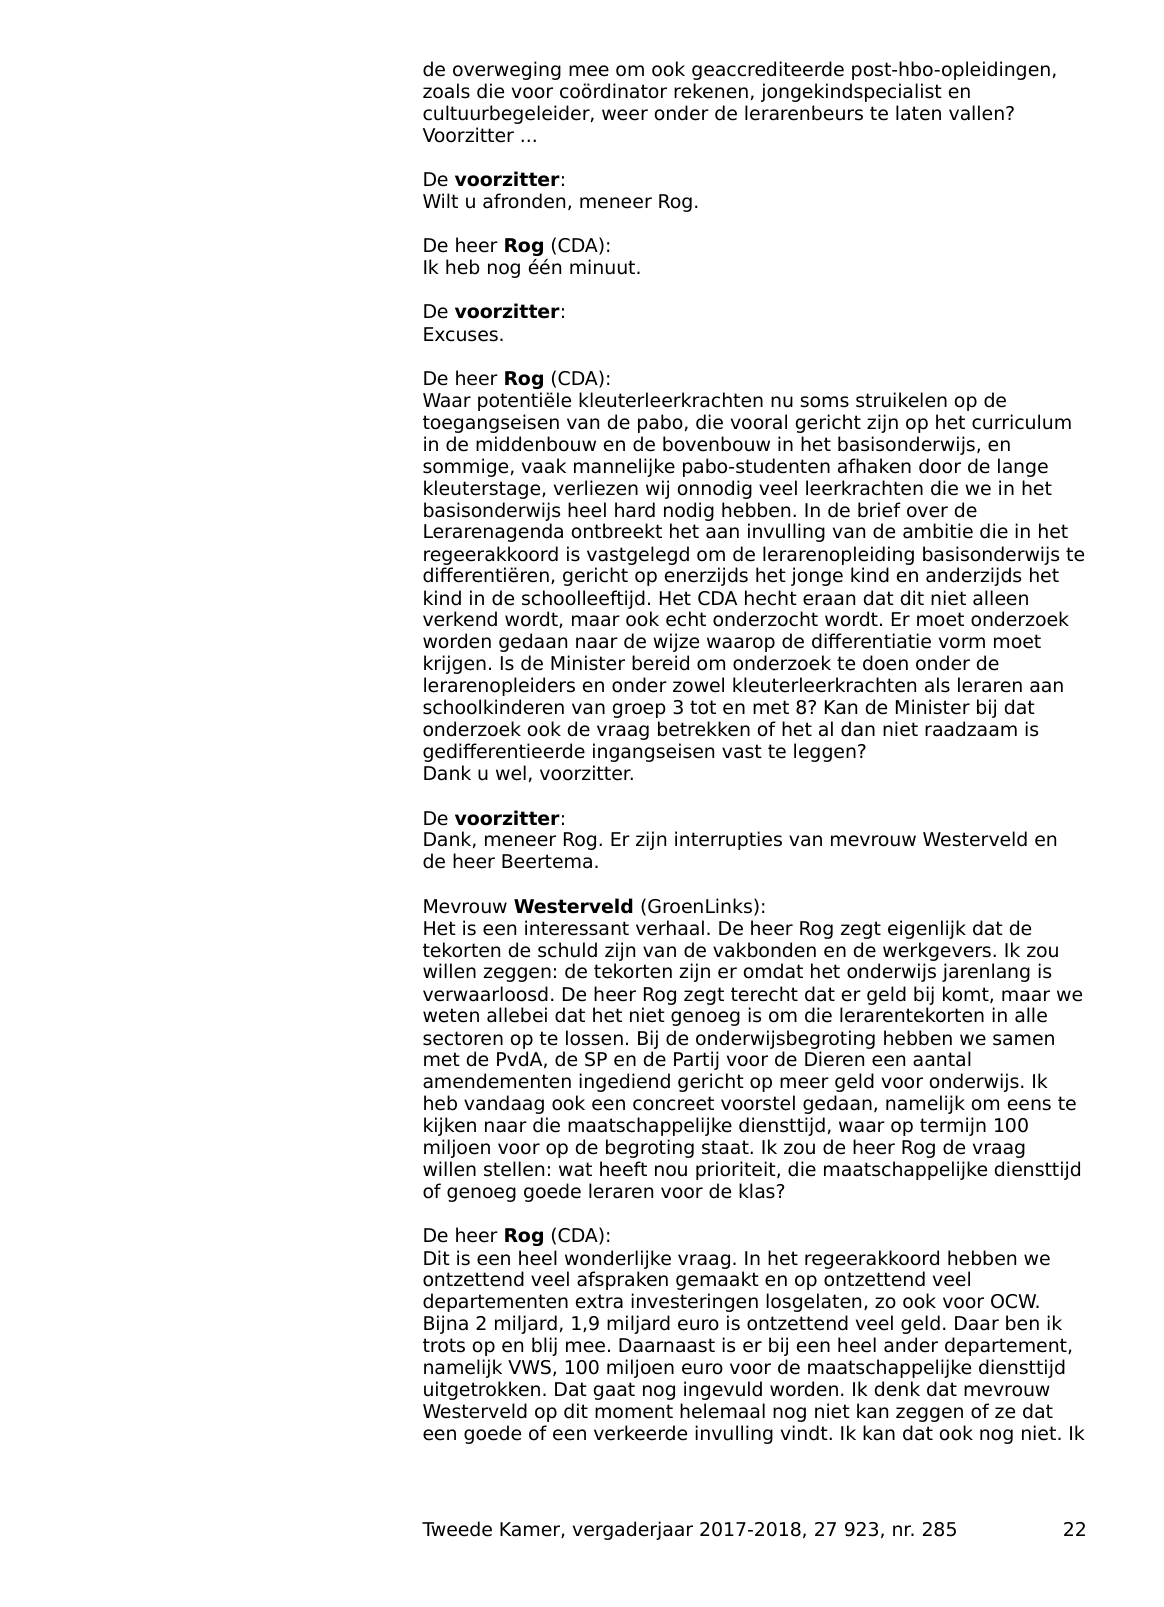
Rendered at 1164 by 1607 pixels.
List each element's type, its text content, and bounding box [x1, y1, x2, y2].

text De heer Rog (CDA): [422, 235, 1087, 257]
text De voorzitter: [422, 301, 1087, 323]
text Dank, meneer Rog. Er zijn interrupties van mevrouw Westerveld en de heer Beertema. [422, 829, 1087, 873]
text Wilt u afronden, meneer Rog. [422, 191, 1087, 213]
text Voorzitter ... [422, 125, 1087, 147]
text De heer Rog (CDA): [422, 1225, 1087, 1247]
text De voorzitter: [422, 807, 1087, 829]
text Het is een interessant verhaal. De heer Rog zegt eigenlijk dat de tekorten de schuld zijn van de vakbonden en de werkgevers. Ik zou willen zeggen: de tekorten zijn er omdat het onderwijs jarenlang is verwaarloosd. De heer Rog zegt terecht dat er geld bij komt, maar we weten allebei dat het niet genoeg is om die lerarentekorten in alle sectoren op te lossen. Bij de onderwijsbegroting hebben we samen met de PvdA, de SP en de Partij voor de Dieren een aantal amendementen ingediend gericht op meer geld voor onderwijs. Ik heb vandaag ook een concreet voorstel gedaan, namelijk om eens te kijken naar die maatschappelijke diensttijd, waar op termijn 100 miljoen voor op de begroting staat. Ik zou de heer Rog de vraag willen stellen: wat heeft nou prioriteit, die maatschappelijke diensttijd of genoeg goede leraren voor de klas? [422, 917, 1087, 1203]
text Dit is een heel wonderlijke vraag. In het regeerakkoord hebben we ontzettend veel afspraken gemaakt en op ontzettend veel departementen extra investeringen losgelaten, zo ook voor OCW. Bijna 2 miljard, 1,9 miljard euro is ontzettend veel geld. Daar ben ik trots op en blij mee. Daarnaast is er bij een heel ander departement, namelijk VWS, 100 miljoen euro voor de maatschappelijke diensttijd uitgetrokken. Dat gaat nog ingevuld worden. Ik denk dat mevrouw Westerveld op dit moment helemaal nog niet kan zeggen of ze dat een goede of een verkeerde invulling vindt. Ik kan dat ook nog niet. Ik [422, 1247, 1087, 1445]
text De voorzitter: [422, 169, 1087, 191]
text Waar potentiële kleuterleerkrachten nu soms struikelen op de toegangseisen van de pabo, die vooral gericht zijn op het curriculum in de middenbouw en de bovenbouw in het basisonderwijs, en sommige, vaak mannelijke pabo-studenten afhaken door de lange kleuterstage, verliezen wij onnodig veel leerkrachten die we in het basisonderwijs heel hard nodig hebben. In de brief over de Lerarenagenda ontbreekt het aan invulling van de ambitie die in het regeerakkoord is vastgelegd om de lerarenopleiding basisonderwijs te differentiëren, gericht op enerzijds het jonge kind en anderzijds het kind in de schoolleeftijd. Het CDA hecht eraan dat dit niet alleen verkend wordt, maar ook echt onderzocht wordt. Er moet onderzoek worden gedaan naar de wijze waarop de differentiatie vorm moet krijgen. Is de Minister bereid om onderzoek te doen onder de lerarenopleiders en onder zowel kleuterleerkrachten als leraren aan schoolkinderen van groep 3 tot en met 8? Kan de Minister bij dat onderzoek ook de vraag betrekken of het al dan niet raadzaam is gedifferentieerde ingangseisen vast te leggen? [422, 389, 1087, 763]
text De heer Rog (CDA): [422, 368, 1087, 389]
text Dank u wel, voorzitter. [422, 763, 1087, 785]
text de overweging mee om ook geaccrediteerde post-hbo-opleidingen, zoals die voor coördinator rekenen, jongekindspecialist en cultuurbegeleider, weer onder de lerarenbeurs te laten vallen? [422, 59, 1087, 125]
text Excuses. [422, 323, 1087, 345]
text Ik heb nog één minuut. [422, 257, 1087, 279]
text Mevrouw Westerveld (GroenLinks): [422, 896, 1087, 917]
